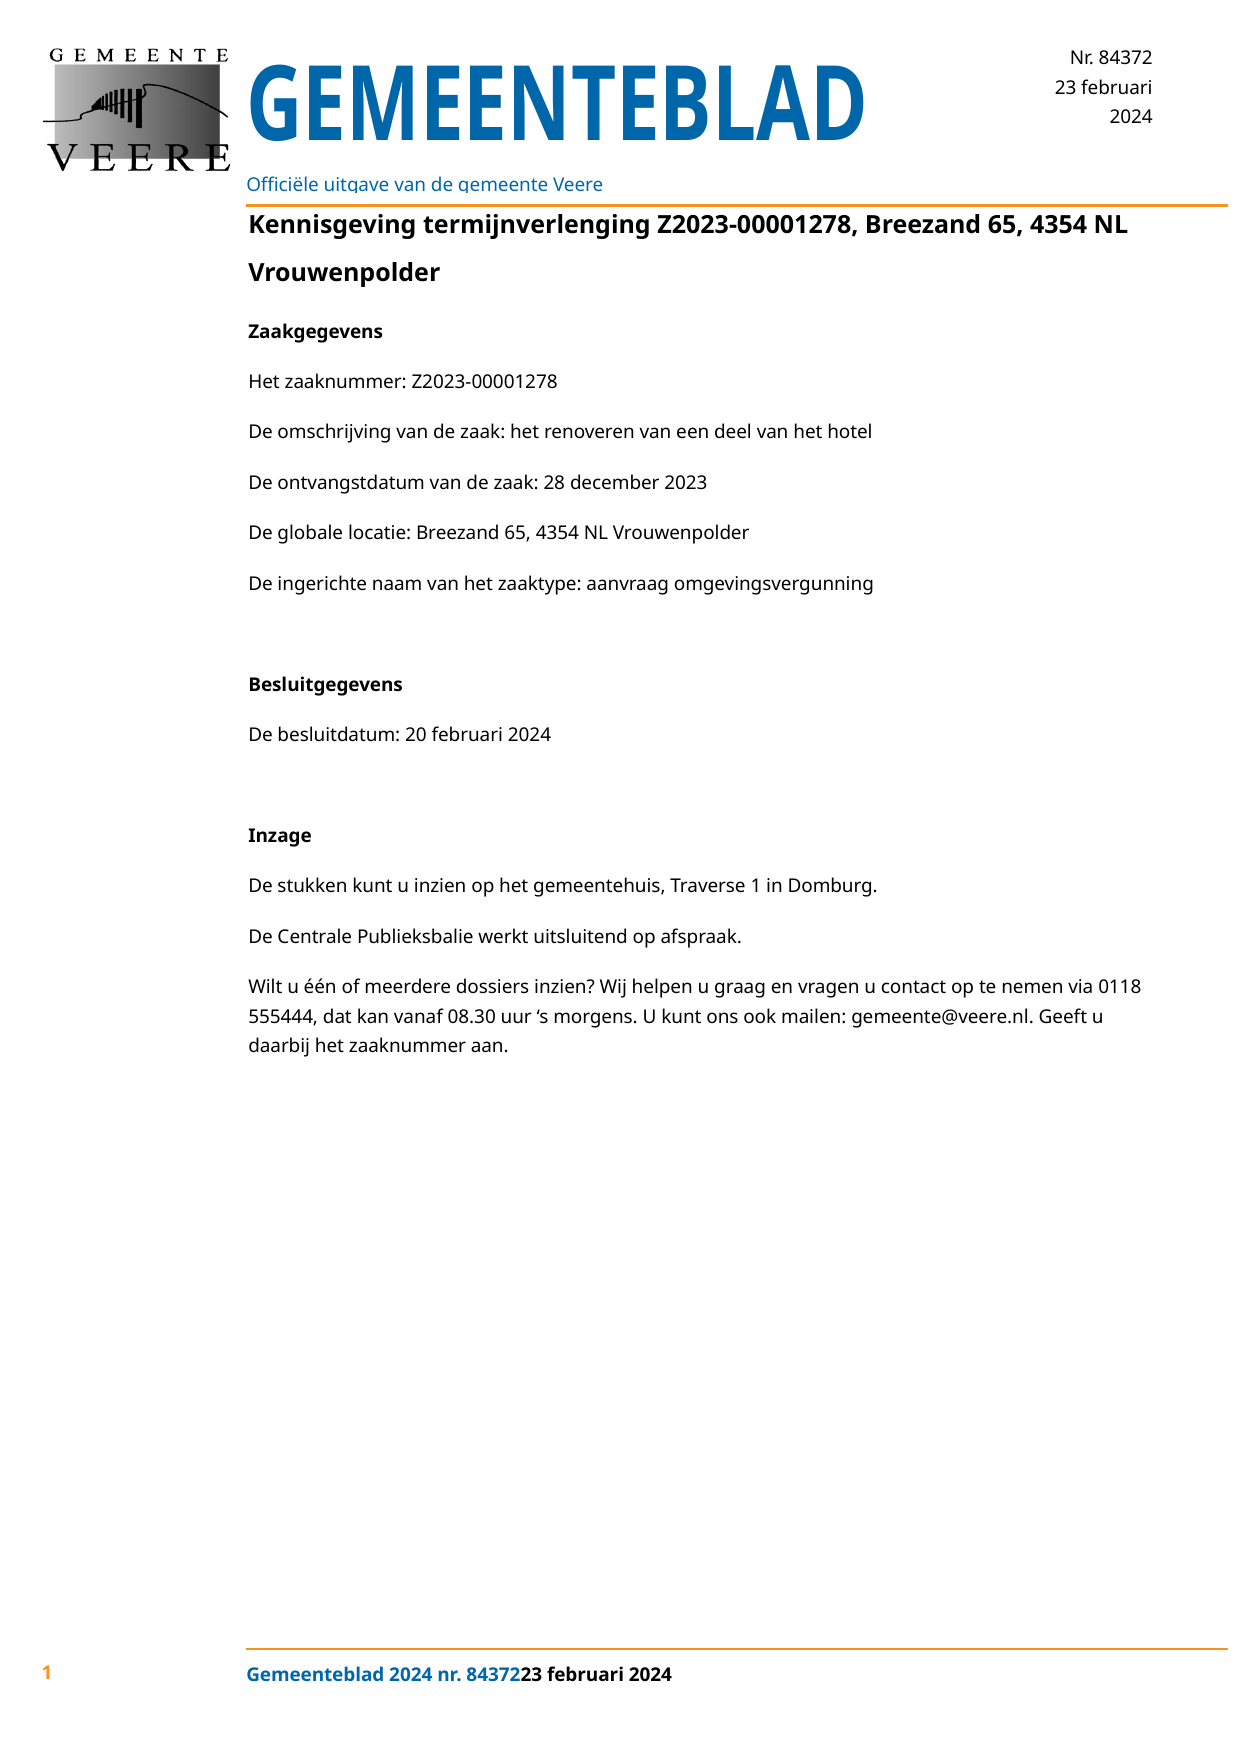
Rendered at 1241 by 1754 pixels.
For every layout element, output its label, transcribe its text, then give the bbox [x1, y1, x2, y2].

text Kennisgeving termijnverlenging Z2023-00001278, Breezand 65, 4354 NL Vrouwenpolder [248, 207, 1152, 288]
picture [41, 47, 231, 172]
text Inzage [248, 822, 1152, 848]
text De Centrale Publieksbalie werkt uitsluitend op afspraak. [248, 923, 1152, 949]
text De ingerichte naam van het zaaktype: aanvraag omgevingsvergunning [248, 570, 1152, 596]
text De globale locatie: Breezand 65, 4354 NL Vrouwenpolder [248, 519, 1152, 545]
text De besluitdatum: 20 februari 2024 [248, 721, 1152, 747]
text Besluitgegevens [248, 671, 1152, 697]
text De stukken kunt u inzien op het gemeentehuis, Traverse 1 in Domburg. [248, 872, 1152, 898]
text Zaakgegevens [248, 318, 1152, 344]
text Het zaaknummer: Z2023-00001278 [248, 368, 1152, 394]
text Wilt u één of meerdere dossiers inzien? Wij helpen u graag en vragen u contact op te nemen via 0118 555444, dat kan vanaf 08.30 uur ‘s morgens. U kunt ons ook mailen: gemeente@veere.nl. Geeft u daarbij het zaaknummer aan. [248, 973, 1152, 1058]
text De ontvangstdatum van de zaak: 28 december 2023 [248, 469, 1152, 495]
text De omschrijving van de zaak: het renoveren van een deel van het hotel [248, 419, 1152, 444]
